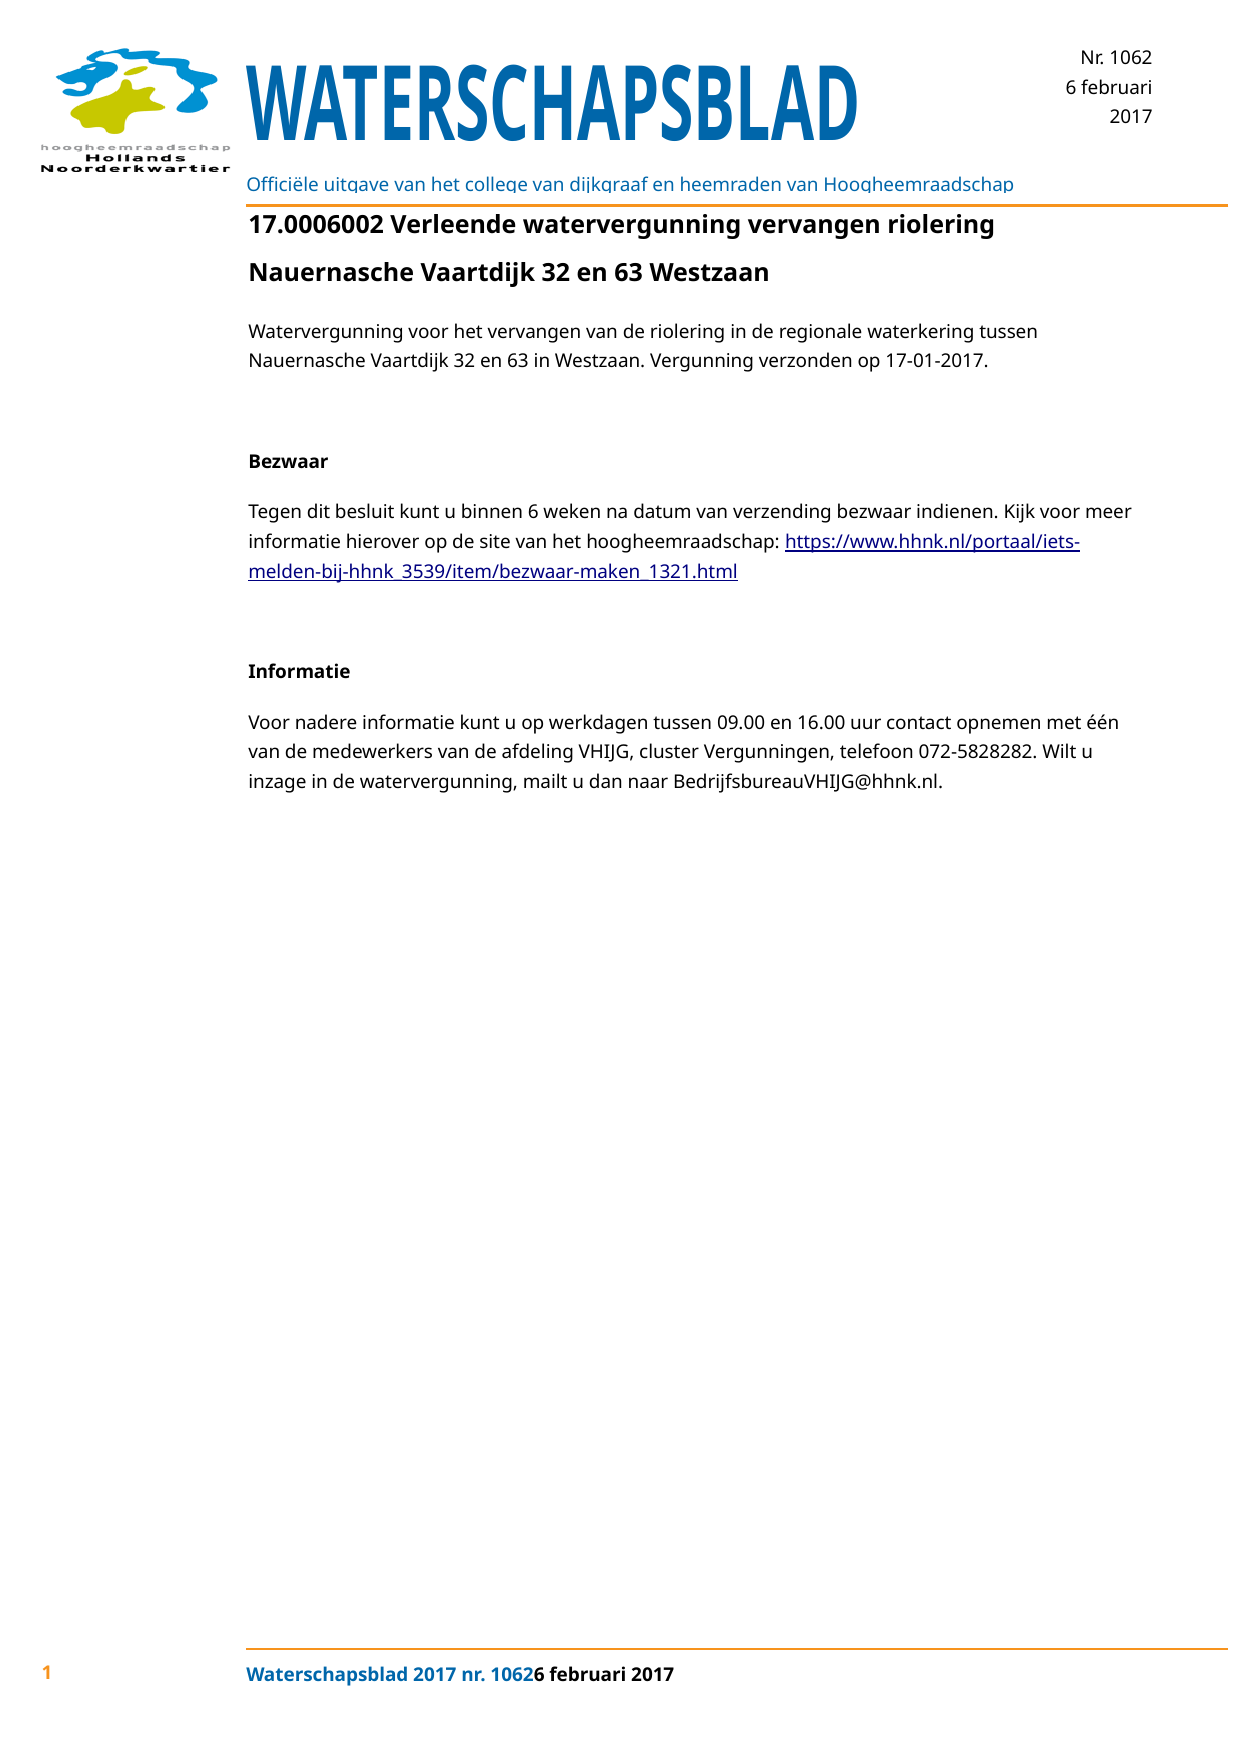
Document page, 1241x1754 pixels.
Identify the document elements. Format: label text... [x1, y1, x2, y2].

text Tegen dit besluit kunt u binnen 6 weken na datum van verzending bezwaar indienen. Kijk voor meer informatie hierover op de site van het hoogheemraadschap: https://www.hhnk.nl/portaal/iets-melden-bij-hhnk_3539/item/bezwaar-maken_1321.html [248, 499, 1152, 584]
text 17.0006002 Verleende watervergunning vervangen riolering Nauernasche Vaartdijk 32 en 63 Westzaan [248, 207, 1152, 288]
text Informatie [248, 659, 1152, 684]
text Bezwaar [248, 448, 1152, 474]
picture [41, 47, 231, 172]
text Watervergunning voor het vervangen van de riolering in de regionale waterkering tussen Nauernasche Vaartdijk 32 en 63 in Westzaan. Vergunning verzonden op 17-01-2017. [248, 318, 1152, 373]
text Voor nadere informatie kunt u op werkdagen tussen 09.00 en 16.00 uur contact opnemen met één van de medewerkers van de afdeling VHIJG, cluster Vergunningen, telefoon 072-5828282. Wilt u inzage in de watervergunning, mailt u dan naar BedrijfsbureauVHIJG@hhnk.nl. [248, 709, 1152, 794]
